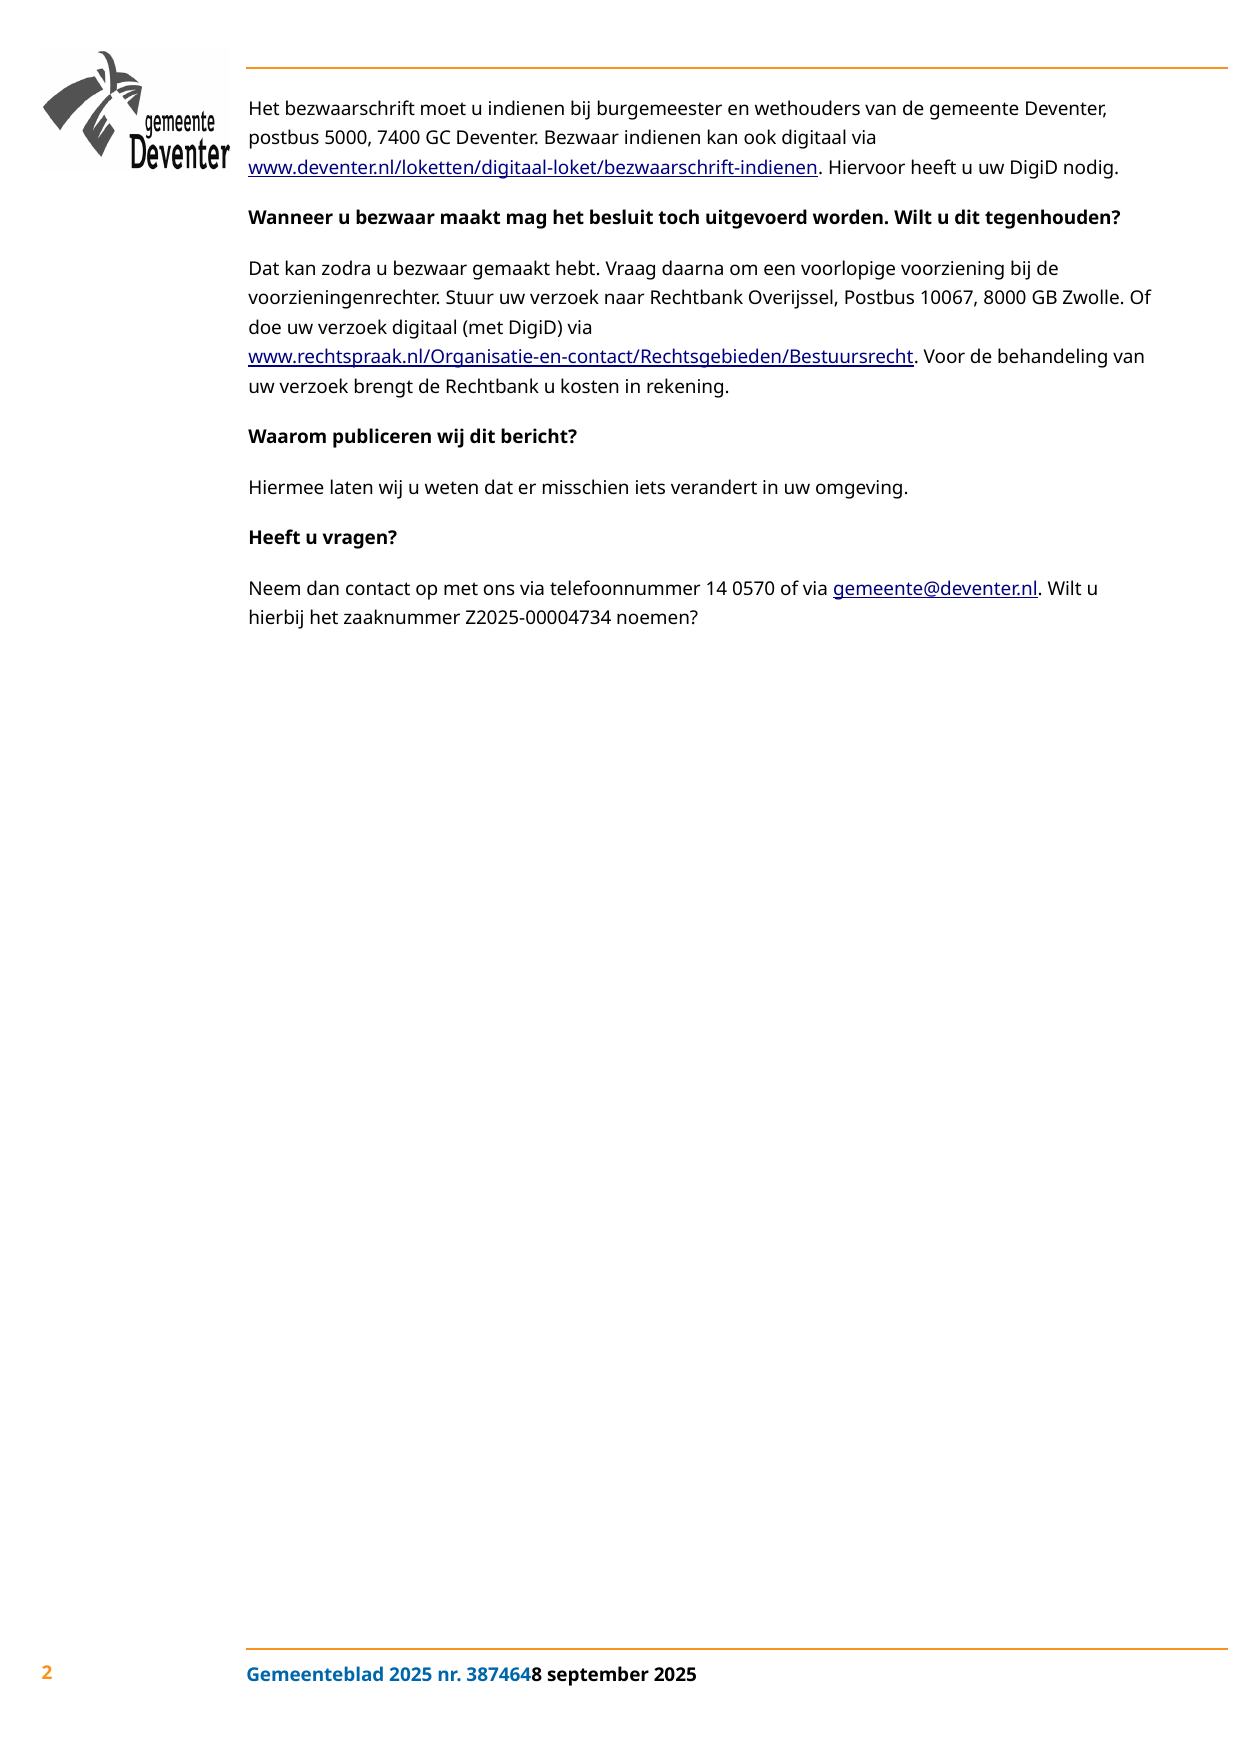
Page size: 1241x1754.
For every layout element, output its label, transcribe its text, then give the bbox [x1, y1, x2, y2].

text Wanneer u bezwaar maakt mag het besluit toch uitgevoerd worden. Wilt u dit tegenhouden? [248, 204, 1152, 230]
text Het bezwaarschrift moet u indienen bij burgemeester en wethouders van de gemeente Deventer, postbus 5000, 7400 GC Deventer. Bezwaar indienen kan ook digitaal via www.deventer.nl/loketten/digitaal-loket/bezwaarschrift-indienen. Hiervoor heeft u uw DigiD nodig. [248, 95, 1152, 180]
text Waarom publiceren wij dit bericht? [248, 423, 1152, 449]
text Dat kan zodra u bezwaar gemaakt hebt. Vraag daarna om een voorlopige voorziening bij de voorzieningenrechter. Stuur uw verzoek naar Rechtbank Overijssel, Postbus 10067, 8000 GB Zwolle. Of doe uw verzoek digitaal (met DigiD) via www.rechtspraak.nl/Organisatie-en-contact/Rechtsgebieden/Bestuursrecht. Voor de behandeling van uw verzoek brengt de Rechtbank u kosten in rekening. [248, 255, 1152, 399]
text Heeft u vragen? [248, 524, 1152, 550]
text Neem dan contact op met ons via telefoonnummer 14 0570 of via gemeente@deventer.nl. Wilt u hierbij het zaaknummer Z2025-00004734 noemen? [248, 575, 1152, 630]
picture [41, 47, 231, 172]
text Hiermee laten wij u weten dat er misschien iets verandert in uw omgeving. [248, 474, 1152, 500]
